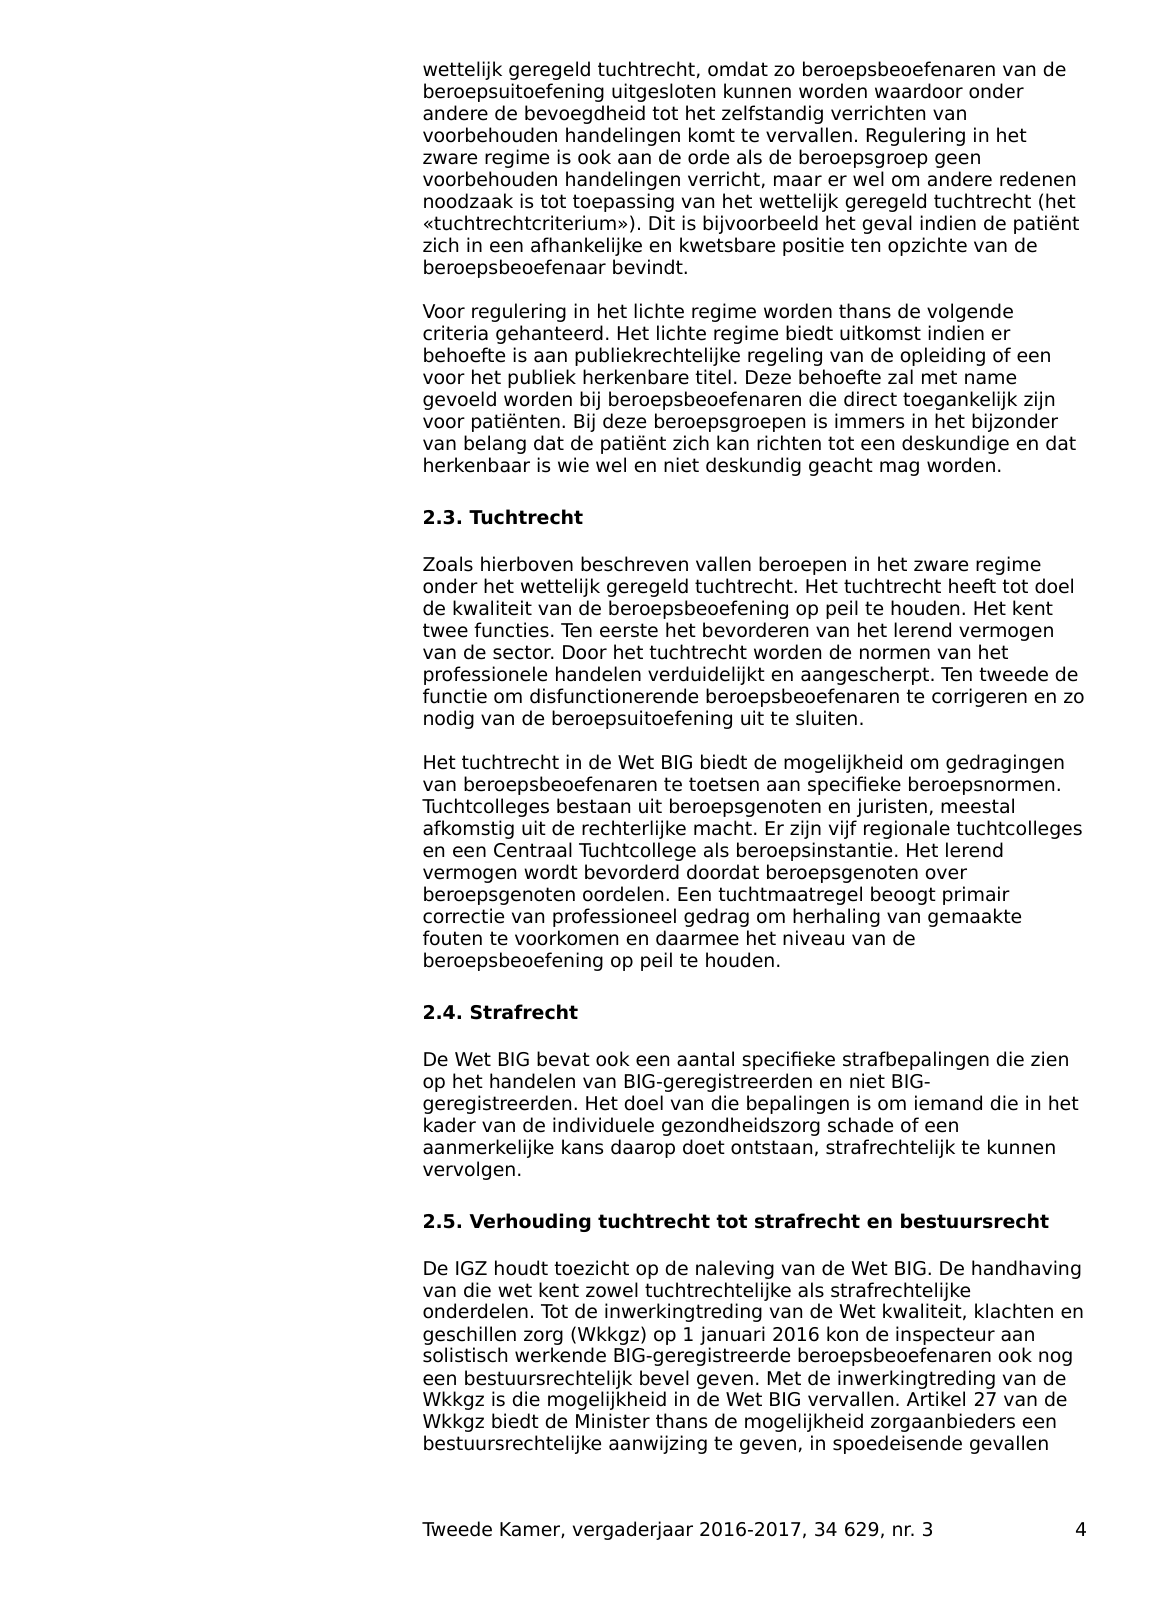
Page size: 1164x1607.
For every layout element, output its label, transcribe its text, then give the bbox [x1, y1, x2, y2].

text Voor regulering in het lichte regime worden thans de volgende criteria gehanteerd. Het lichte regime biedt uitkomst indien er behoefte is aan publiekrechtelijke regeling van de opleiding of een voor het publiek herkenbare titel. Deze behoefte zal met name gevoeld worden bij beroepsbeoefenaren die direct toegankelijk zijn voor patiënten. Bij deze beroepsgroepen is immers in het bijzonder van belang dat de patiënt zich kan richten tot een deskundige en dat herkenbaar is wie wel en niet deskundig geacht mag worden. [422, 301, 1087, 477]
text De IGZ houdt toezicht op de naleving van de Wet BIG. De handhaving van die wet kent zowel tuchtrechtelijke als strafrechtelijke onderdelen. Tot de inwerkingtreding van de Wet kwaliteit, klachten en geschillen zorg (Wkkgz) op 1 januari 2016 kon de inspecteur aan solistisch werkende BIG-geregistreerde beroepsbeoefenaren ook nog een bestuursrechtelijk bevel geven. Met de inwerkingtreding van de Wkkgz is die mogelijkheid in de Wet BIG vervallen. Artikel 27 van de Wkkgz biedt de Minister thans de mogelijkheid zorgaanbieders een bestuursrechtelijke aanwijzing te geven, in spoedeisende gevallen [422, 1257, 1087, 1455]
text De Wet BIG bevat ook een aantal specifieke strafbepalingen die zien op het handelen van BIG-geregistreerden en niet BIG-geregistreerden. Het doel van die bepalingen is om iemand die in het kader van de individuele gezondheidszorg schade of een aanmerkelijke kans daarop doet ontstaan, strafrechtelijk te kunnen vervolgen. [422, 1049, 1087, 1181]
text Zoals hierboven beschreven vallen beroepen in het zware regime onder het wettelijk geregeld tuchtrecht. Het tuchtrecht heeft tot doel de kwaliteit van de beroepsbeoefening op peil te houden. Het kent twee functies. Ten eerste het bevorderen van het lerend vermogen van de sector. Door het tuchtrecht worden de normen van het professionele handelen verduidelijkt en aangescherpt. Ten tweede de functie om disfunctionerende beroepsbeoefenaren te corrigeren en zo nodig van de beroepsuitoefening uit te sluiten. [422, 554, 1087, 730]
subtitle 2.5. Verhouding tuchtrecht tot strafrecht en bestuursrecht [422, 1211, 1087, 1232]
subtitle 2.3. Tuchtrecht [422, 507, 1087, 529]
text wettelijk geregeld tuchtrecht, omdat zo beroepsbeoefenaren van de beroepsuitoefening uitgesloten kunnen worden waardoor onder andere de bevoegdheid tot het zelfstandig verrichten van voorbehouden handelingen komt te vervallen. Regulering in het zware regime is ook aan de orde als de beroepsgroep geen voorbehouden handelingen verricht, maar er wel om andere redenen noodzaak is tot toepassing van het wettelijk geregeld tuchtrecht (het «tuchtrechtcriterium»). Dit is bijvoorbeeld het geval indien de patiënt zich in een afhankelijke en kwetsbare positie ten opzichte van de beroepsbeoefenaar bevindt. [422, 59, 1087, 279]
text Het tuchtrecht in de Wet BIG biedt de mogelijkheid om gedragingen van beroepsbeoefenaren te toetsen aan specifieke beroepsnormen. Tuchtcolleges bestaan uit beroepsgenoten en juristen, meestal afkomstig uit de rechterlijke macht. Er zijn vijf regionale tuchtcolleges en een Centraal Tuchtcollege als beroepsinstantie. Het lerend vermogen wordt bevorderd doordat beroepsgenoten over beroepsgenoten oordelen. Een tuchtmaatregel beoogt primair correctie van professioneel gedrag om herhaling van gemaakte fouten te voorkomen en daarmee het niveau van de beroepsbeoefening op peil te houden. [422, 752, 1087, 972]
subtitle 2.4. Strafrecht [422, 1002, 1087, 1024]
